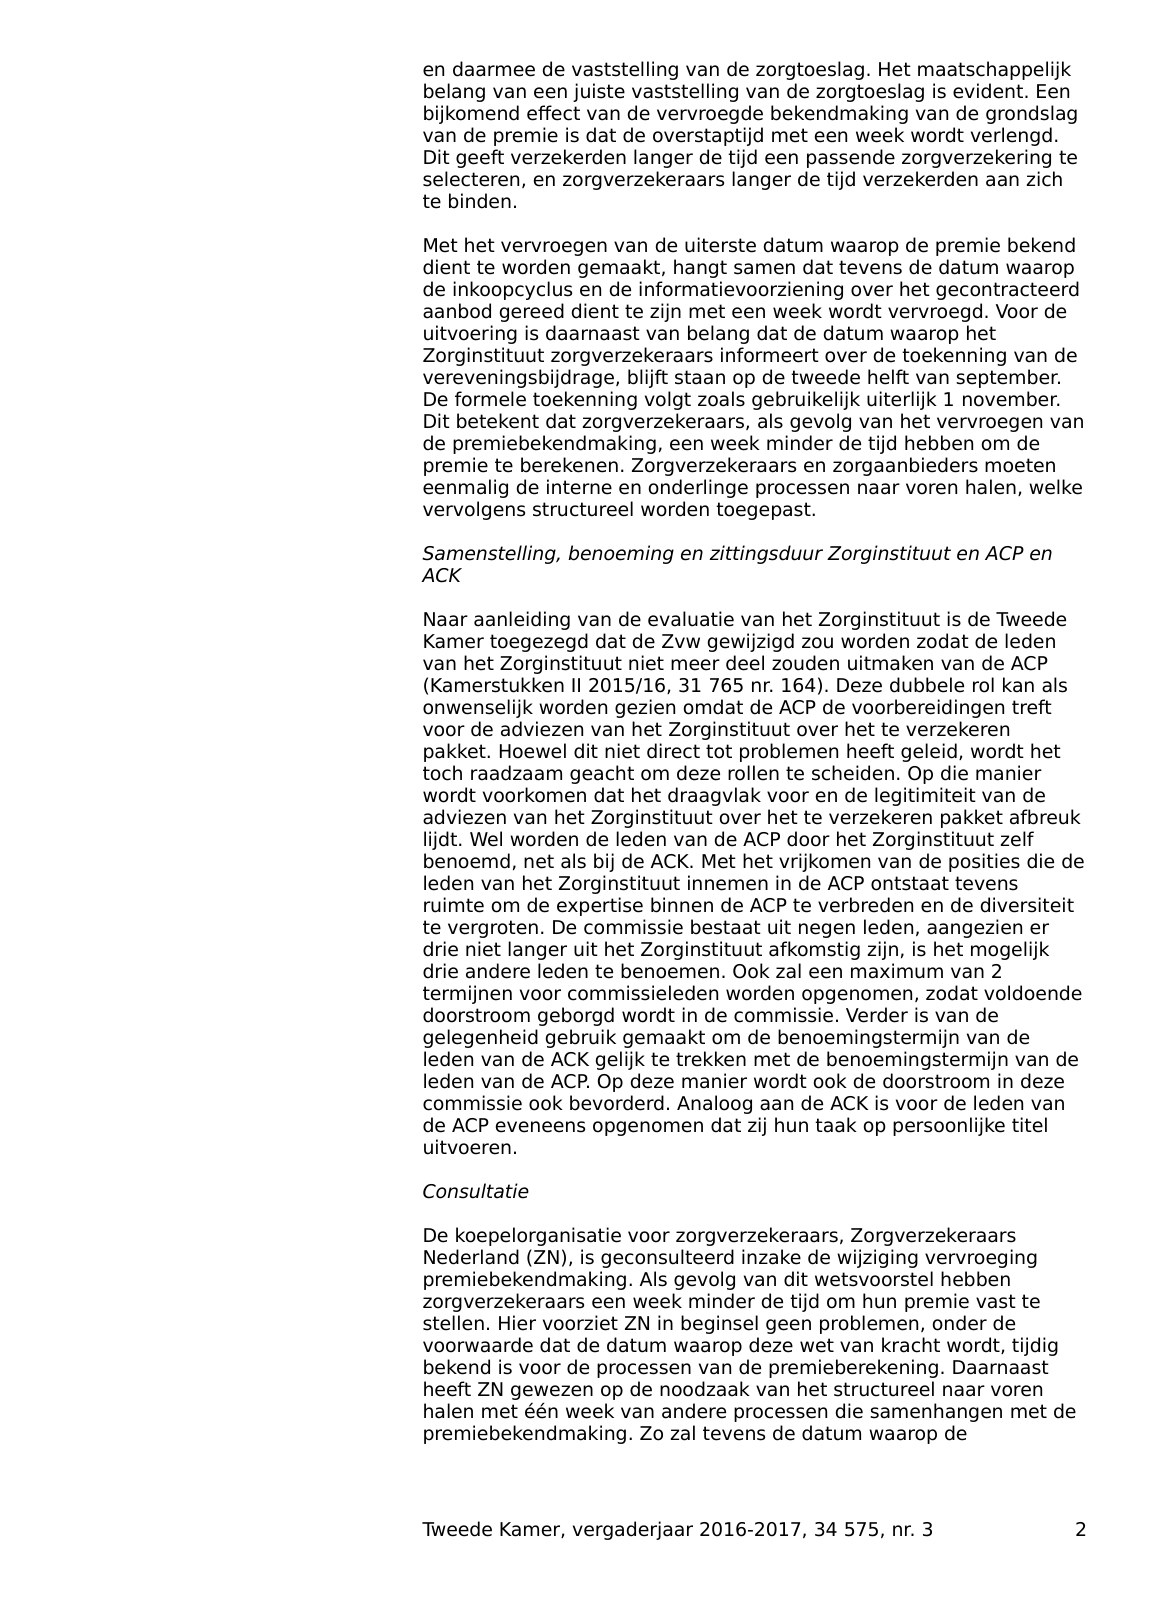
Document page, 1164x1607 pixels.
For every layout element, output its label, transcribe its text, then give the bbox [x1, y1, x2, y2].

subtitle Samenstelling, benoeming en zittingsduur Zorginstituut en ACP en ACK [422, 543, 1087, 587]
text en daarmee de vaststelling van de zorgtoeslag. Het maatschappelijk belang van een juiste vaststelling van de zorgtoeslag is evident. Een bijkomend effect van de vervroegde bekendmaking van de grondslag van de premie is dat de overstaptijd met een week wordt verlengd. Dit geeft verzekerden langer de tijd een passende zorgverzekering te selecteren, en zorgverzekeraars langer de tijd verzekerden aan zich te binden. [422, 59, 1087, 213]
text De koepelorganisatie voor zorgverzekeraars, Zorgverzekeraars Nederland (ZN), is geconsulteerd inzake de wijziging vervroeging premiebekendmaking. Als gevolg van dit wetsvoorstel hebben zorgverzekeraars een week minder de tijd om hun premie vast te stellen. Hier voorziet ZN in beginsel geen problemen, onder de voorwaarde dat de datum waarop deze wet van kracht wordt, tijdig bekend is voor de processen van de premieberekening. Daarnaast heeft ZN gewezen op de noodzaak van het structureel naar voren halen met één week van andere processen die samenhangen met de premiebekendmaking. Zo zal tevens de datum waarop de [422, 1225, 1087, 1445]
text Naar aanleiding van de evaluatie van het Zorginstituut is de Tweede Kamer toegezegd dat de Zvw gewijzigd zou worden zodat de leden van het Zorginstituut niet meer deel zouden uitmaken van de ACP (Kamerstukken II 2015/16, 31 765 nr. 164). Deze dubbele rol kan als onwenselijk worden gezien omdat de ACP de voorbereidingen treft voor de adviezen van het Zorginstituut over het te verzekeren pakket. Hoewel dit niet direct tot problemen heeft geleid, wordt het toch raadzaam geacht om deze rollen te scheiden. Op die manier wordt voorkomen dat het draagvlak voor en de legitimiteit van de adviezen van het Zorginstituut over het te verzekeren pakket afbreuk lijdt. Wel worden de leden van de ACP door het Zorginstituut zelf benoemd, net als bij de ACK. Met het vrijkomen van de posities die de leden van het Zorginstituut innemen in de ACP ontstaat tevens ruimte om de expertise binnen de ACP te verbreden en de diversiteit te vergroten. De commissie bestaat uit negen leden, aangezien er drie niet langer uit het Zorginstituut afkomstig zijn, is het mogelijk drie andere leden te benoemen. Ook zal een maximum van 2 termijnen voor commissieleden worden opgenomen, zodat voldoende doorstroom geborgd wordt in de commissie. Verder is van de gelegenheid gebruik gemaakt om de benoemingstermijn van de leden van de ACK gelijk te trekken met de benoemingstermijn van de leden van de ACP. Op deze manier wordt ook de doorstroom in deze commissie ook bevorderd. Analoog aan de ACK is voor de leden van de ACP eveneens opgenomen dat zij hun taak op persoonlijke titel uitvoeren. [422, 609, 1087, 1159]
subtitle Consultatie [422, 1181, 1087, 1203]
text Met het vervroegen van de uiterste datum waarop de premie bekend dient te worden gemaakt, hangt samen dat tevens de datum waarop de inkoopcyclus en de informatievoorziening over het gecontracteerd aanbod gereed dient te zijn met een week wordt vervroegd. Voor de uitvoering is daarnaast van belang dat de datum waarop het Zorginstituut zorgverzekeraars informeert over de toekenning van de vereveningsbijdrage, blijft staan op de tweede helft van september. De formele toekenning volgt zoals gebruikelijk uiterlijk 1 november. Dit betekent dat zorgverzekeraars, als gevolg van het vervroegen van de premiebekendmaking, een week minder de tijd hebben om de premie te berekenen. Zorgverzekeraars en zorgaanbieders moeten eenmalig de interne en onderlinge processen naar voren halen, welke vervolgens structureel worden toegepast. [422, 235, 1087, 521]
